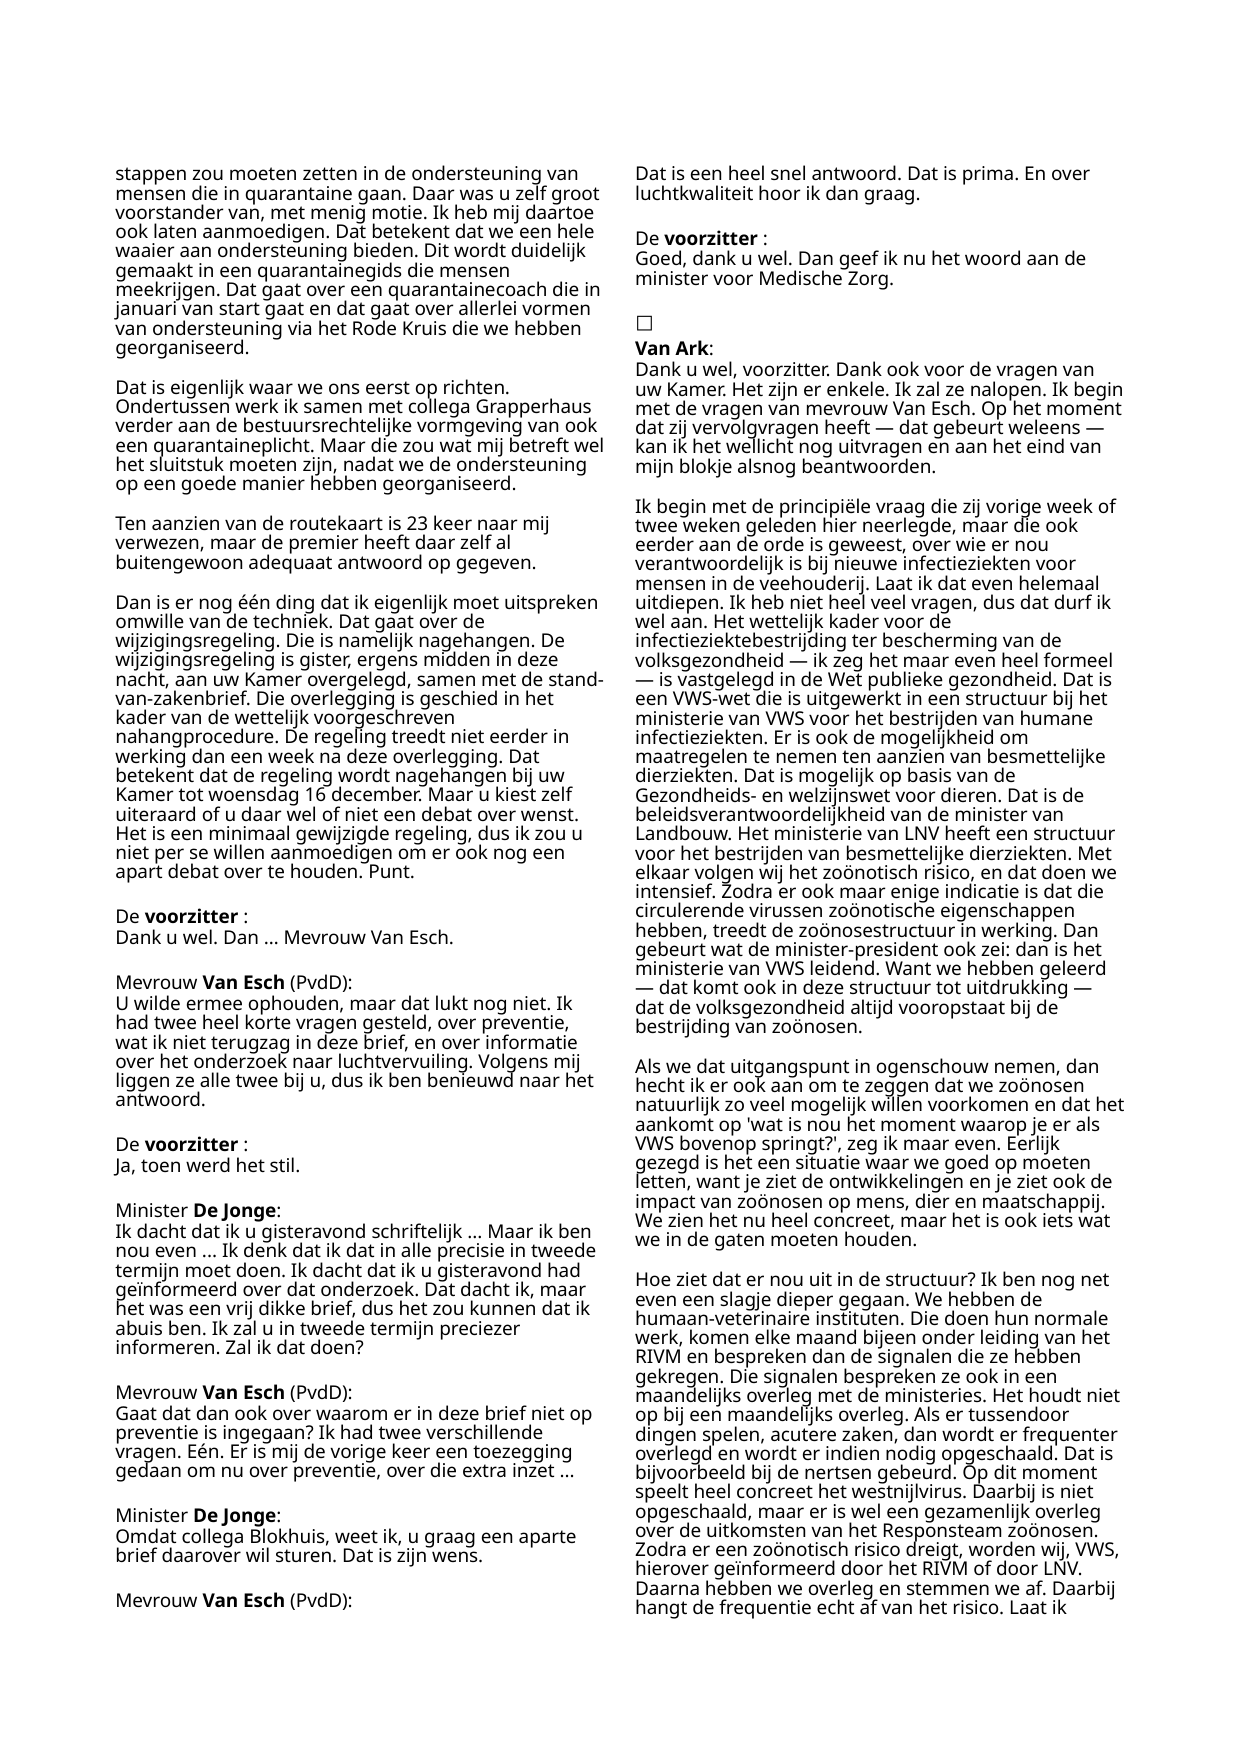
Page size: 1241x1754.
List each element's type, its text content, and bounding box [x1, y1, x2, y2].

text Hoe ziet dat er nou uit in de structuur? Ik ben nog net even een slagje dieper gegaan. We hebben de humaan-veterinaire instituten. Die doen hun normale werk, komen elke maand bijeen onder leiding van het RIVM en bespreken dan de signalen die ze hebben gekregen. Die signalen bespreken ze ook in een maandelijks overleg met de ministeries. Het houdt niet op bij een maandelijks overleg. Als er tussendoor dingen spelen, acutere zaken, dan wordt er frequenter overlegd en wordt er indien nodig opgeschaald. Dat is bijvoorbeeld bij de nertsen gebeurd. Op dit moment speelt heel concreet het westnijlvirus. Daarbij is niet opgeschaald, maar er is wel een gezamenlijk overleg over de uitkomsten van het Responsteam zoönosen. Zodra er een zoönotisch risico dreigt, worden wij, VWS, hierover geïnformeerd door het RIVM of door LNV. Daarna hebben we overleg en stemmen we af. Daarbij hangt de frequentie echt af van het risico. Laat ik [635, 1271, 1125, 1618]
text De voorzitter : [635, 225, 1125, 250]
text Minister De Jonge: [115, 1197, 605, 1223]
text ⬜ [635, 310, 1125, 336]
text Als we dat uitgangspunt in ogenschouw nemen, dan hecht ik er ook aan om te zeggen dat we zoönosen natuurlijk zo veel mogelijk willen voorkomen en dat het aankomt op 'wat is nou het moment waarop je er als VWS bovenop springt?', zeg ik maar even. Eerlijk gezegd is het een situatie waar we goed op moeten letten, want je ziet de ontwikkelingen en je ziet ook de impact van zoönosen op mens, dier en maatschappij. We zien het nu heel concreet, maar het is ook iets wat we in de gaten moeten houden. [635, 1058, 1125, 1251]
text Gaat dat dan ook over waarom er in deze brief niet op preventie is ingegaan? Ik had twee verschillende vragen. Eén. Er is mij de vorige keer een toezegging gedaan om nu over preventie, over die extra inzet ... [115, 1404, 605, 1482]
text Ten aanzien van de routekaart is 23 keer naar mij verwezen, maar de premier heeft daar zelf al buitengewoon adequaat antwoord op gegeven. [115, 515, 605, 573]
text stappen zou moeten zetten in de ondersteuning van mensen die in quarantaine gaan. Daar was u zelf groot voorstander van, met menig motie. Ik heb mij daartoe ook laten aanmoedigen. Dat betekent dat we een hele waaier aan ondersteuning bieden. Dit wordt duidelijk gemaakt in een quarantainegids die mensen meekrijgen. Dat gaat over een quarantainecoach die in januari van start gaat en dat gaat over allerlei vormen van ondersteuning via het Rode Kruis die we hebben georganiseerd. [115, 165, 605, 358]
text Ik begin met de principiële vraag die zij vorige week of twee weken geleden hier neerlegde, maar die ook eerder aan de orde is geweest, over wie er nou verantwoordelijk is bij nieuwe infectieziekten voor mensen in de veehouderij. Laat ik dat even helemaal uitdiepen. Ik heb niet heel veel vragen, dus dat durf ik wel aan. Het wettelijk kader voor de infectieziektebestrijding ter bescherming van de volksgezondheid — ik zeg het maar even heel formeel — is vastgelegd in de Wet publieke gezondheid. Dat is een VWS-wet die is uitgewerkt in een structuur bij het ministerie van VWS voor het bestrijden van humane infectieziekten. Er is ook de mogelijkheid om maatregelen te nemen ten aanzien van besmettelijke dierziekten. Dat is mogelijk op basis van de Gezondheids- en welzijnswet voor dieren. Dat is de beleidsverantwoordelijkheid van de minister van Landbouw. Het ministerie van LNV heeft een structuur voor het bestrijden van besmettelijke dierziekten. Met elkaar volgen wij het zoönotisch risico, en dat doen we intensief. Zodra er ook maar enige indicatie is dat die circulerende virussen zoönotische eigenschappen hebben, treedt de zoönosestructuur in werking. Dan gebeurt wat de minister-president ook zei: dan is het ministerie van VWS leidend. Want we hebben geleerd — dat komt ook in deze structuur tot uitdrukking — dat de volksgezondheid altijd vooropstaat bij de bestrijding van zoönosen. [635, 498, 1125, 1037]
text Mevrouw Van Esch (PvdD): [115, 1588, 605, 1613]
text Mevrouw Van Esch (PvdD): [115, 1379, 605, 1404]
text Mevrouw Van Esch (PvdD): [115, 969, 605, 995]
text Dan is er nog één ding dat ik eigenlijk moet uitspreken omwille van de techniek. Dat gaat over de wijzigingsregeling. Die is namelijk nagehangen. De wijzigingsregeling is gister, ergens midden in deze nacht, aan uw Kamer overgelegd, samen met de stand-van-zakenbrief. Die overlegging is geschied in het kader van de wettelijk voorgeschreven nahangprocedure. De regeling treedt niet eerder in werking dan een week na deze overlegging. Dat betekent dat de regeling wordt nagehangen bij uw Kamer tot woensdag 16 december. Maar u kiest zelf uiteraard of u daar wel of niet een debat over wenst. Het is een minimaal gewijzigde regeling, dus ik zou u niet per se willen aanmoedigen om er ook nog een apart debat over te houden. Punt. [115, 594, 605, 883]
text Dank u wel. Dan … Mevrouw Van Esch. [115, 929, 605, 948]
text Ik dacht dat ik u gisteravond schriftelijk ... Maar ik ben nou even ... Ik denk dat ik dat in alle precisie in tweede termijn moet doen. Ik dacht dat ik u gisteravond had geïnformeerd over dat onderzoek. Dat dacht ik, maar het was een vrij dikke brief, dus het zou kunnen dat ik abuis ben. Ik zal u in tweede termijn preciezer informeren. Zal ik dat doen? [115, 1223, 605, 1358]
text Dat is een heel snel antwoord. Dat is prima. En over luchtkwaliteit hoor ik dan graag. [635, 165, 1125, 204]
text De voorzitter : [115, 903, 605, 929]
text Goed, dank u wel. Dan geef ik nu het woord aan de minister voor Medische Zorg. [635, 250, 1125, 289]
text De voorzitter : [115, 1132, 605, 1157]
text Omdat collega Blokhuis, weet ik, u graag een aparte brief daarover wil sturen. Dat is zijn wens. [115, 1528, 605, 1567]
text Ja, toen werd het stil. [115, 1157, 605, 1177]
text U wilde ermee ophouden, maar dat lukt nog niet. Ik had twee heel korte vragen gesteld, over preventie, wat ik niet terugzag in deze brief, en over informatie over het onderzoek naar luchtvervuiling. Volgens mij liggen ze alle twee bij u, dus ik ben benieuwd naar het antwoord. [115, 995, 605, 1111]
text Minister De Jonge: [115, 1502, 605, 1528]
text Dank u wel, voorzitter. Dank ook voor de vragen van uw Kamer. Het zijn er enkele. Ik zal ze nalopen. Ik begin met de vragen van mevrouw Van Esch. Op het moment dat zij vervolgvragen heeft — dat gebeurt weleens — kan ik het wellicht nog uitvragen en aan het eind van mijn blokje alsnog beantwoorden. [635, 361, 1125, 477]
text Van Ark: [635, 336, 1125, 361]
text Dat is eigenlijk waar we ons eerst op richten. Ondertussen werk ik samen met collega Grapperhaus verder aan de bestuursrechtelijke vormgeving van ook een quarantaineplicht. Maar die zou wat mij betreft wel het sluitstuk moeten zijn, nadat we de ondersteuning op een goede manier hebben georganiseerd. [115, 379, 605, 494]
